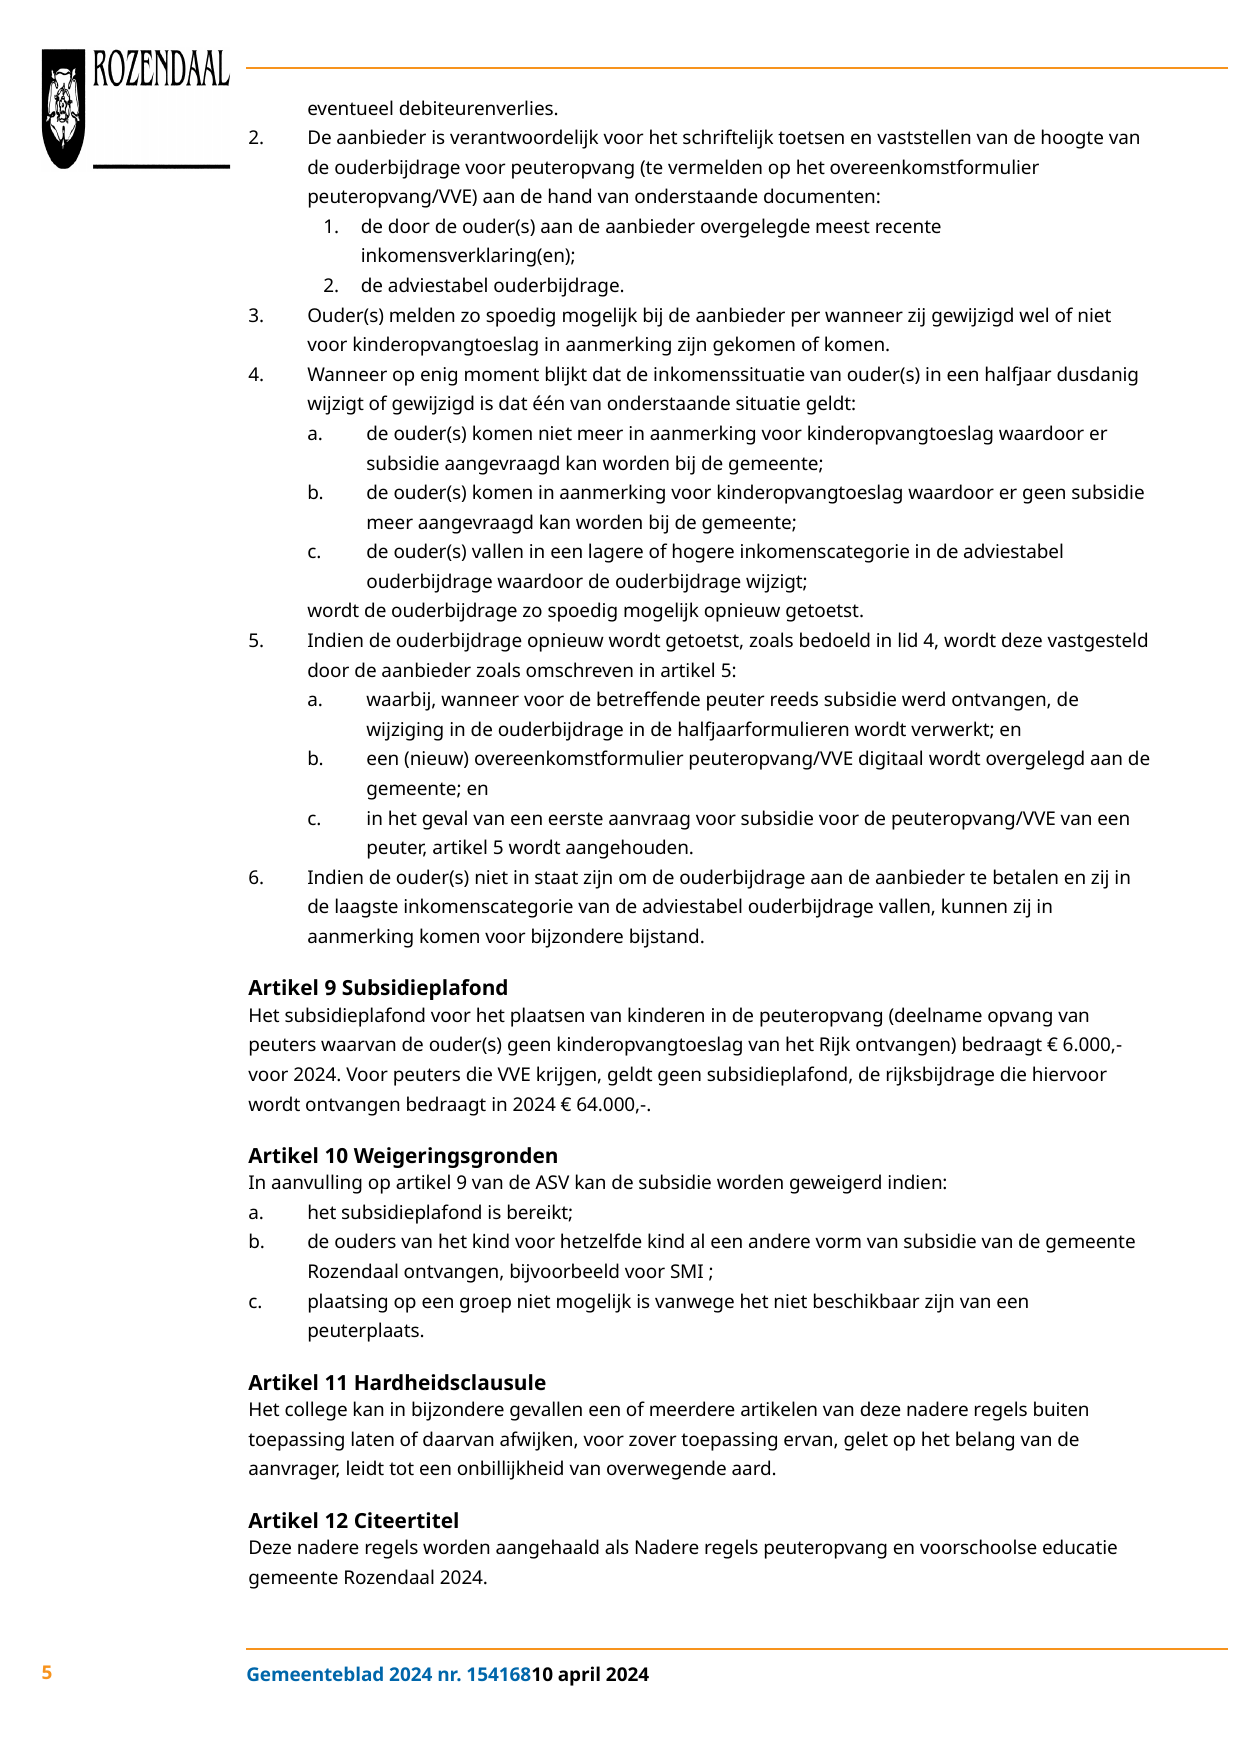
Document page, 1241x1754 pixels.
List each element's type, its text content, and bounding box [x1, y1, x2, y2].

picture [41, 47, 231, 172]
text Artikel 10 Weigeringsgronden [248, 1141, 1152, 1169]
list een (nieuw) overeenkomstformulier peuteropvang/VVE digitaal wordt overgelegd aan de gemeente; en [307, 746, 1152, 801]
text Het subsidieplafond voor het plaatsen van kinderen in de peuteropvang (deelname opvang van peuters waarvan de ouder(s) geen kinderopvangtoeslag van het Rijk ontvangen) bedraagt € 6.000,- voor 2024. Voor peuters die VVE krijgen, geldt geen subsidieplafond, de rijksbijdrage die hiervoor wordt ontvangen bedraagt in 2024 € 64.000,-. [248, 1002, 1152, 1116]
text Artikel 11 Hardheidsclausule [248, 1368, 1152, 1396]
text Deze nadere regels worden aangehaald als Nadere regels peuteropvang en voorschoolse educatie gemeente Rozendaal 2024. [248, 1534, 1152, 1590]
list het subsidieplafond is bereikt; [248, 1199, 1152, 1225]
list de ouder(s) komen niet meer in aanmerking voor kinderopvangtoeslag waardoor er subsidie aangevraagd kan worden bij de gemeente; [307, 420, 1152, 476]
list de ouder(s) vallen in een lagere of hogere inkomenscategorie in de adviestabel ouderbijdrage waardoor de ouderbijdrage wijzigt; [307, 538, 1152, 594]
list in het geval van een eerste aanvraag voor subsidie voor de peuteropvang/VVE van een peuter, artikel 5 wordt aangehouden. [307, 805, 1152, 860]
list Wanneer op enig moment blijkt dat de inkomenssituatie van ouder(s) in een halfjaar dusdanig wijzigt of gewijzigd is dat één van onderstaande situatie geldt: [248, 361, 1152, 416]
list waarbij, wanneer voor de betreffende peuter reeds subsidie werd ontvangen, de wijziging in de ouderbijdrage in de halfjaarformulieren wordt verwerkt; en [307, 686, 1152, 742]
list eventueel debiteurenverlies. [248, 95, 1152, 121]
text Artikel 9 Subsidieplafond [248, 973, 1152, 1002]
list plaatsing op een groep niet mogelijk is vanwege het niet beschikbaar zijn van een peuterplaats. [248, 1288, 1152, 1343]
list Indien de ouderbijdrage opnieuw wordt getoetst, zoals bedoeld in lid 4, wordt deze vastgesteld door de aanbieder zoals omschreven in artikel 5: [248, 627, 1152, 683]
list De aanbieder is verantwoordelijk voor het schriftelijk toetsen en vaststellen van de hoogte van de ouderbijdrage voor peuteropvang (te vermelden op het overeenkomstformulier peuteropvang/VVE) aan de hand van onderstaande documenten: [248, 124, 1152, 209]
list Indien de ouder(s) niet in staat zijn om de ouderbijdrage aan de aanbieder te betalen en zij in de laagste inkomenscategorie van de adviestabel ouderbijdrage vallen, kunnen zij in aanmerking komen voor bijzondere bijstand. [248, 864, 1152, 949]
text Artikel 12 Citeertitel [248, 1506, 1152, 1534]
list de door de ouder(s) aan de aanbieder overgelegde meest recente inkomensverklaring(en); [323, 213, 1152, 268]
text Het college kan in bijzondere gevallen een of meerdere artikelen van deze nadere regels buiten toepassing laten of daarvan afwijken, voor zover toepassing ervan, gelet op het belang van de aanvrager, leidt tot een onbillijkheid van overwegende aard. [248, 1396, 1152, 1481]
list de adviestabel ouderbijdrage. [323, 272, 1152, 298]
list wordt de ouderbijdrage zo spoedig mogelijk opnieuw getoetst. [248, 598, 1152, 623]
text In aanvulling op artikel 9 van de ASV kan de subsidie worden geweigerd indien: [248, 1169, 1152, 1195]
list de ouders van het kind voor hetzelfde kind al een andere vorm van subsidie van de gemeente Rozendaal ontvangen, bijvoorbeeld voor SMI ; [248, 1229, 1152, 1284]
list Ouder(s) melden zo spoedig mogelijk bij de aanbieder per wanneer zij gewijzigd wel of niet voor kinderopvangtoeslag in aanmerking zijn gekomen of komen. [248, 302, 1152, 357]
list de ouder(s) komen in aanmerking voor kinderopvangtoeslag waardoor er geen subsidie meer aangevraagd kan worden bij de gemeente; [307, 479, 1152, 535]
